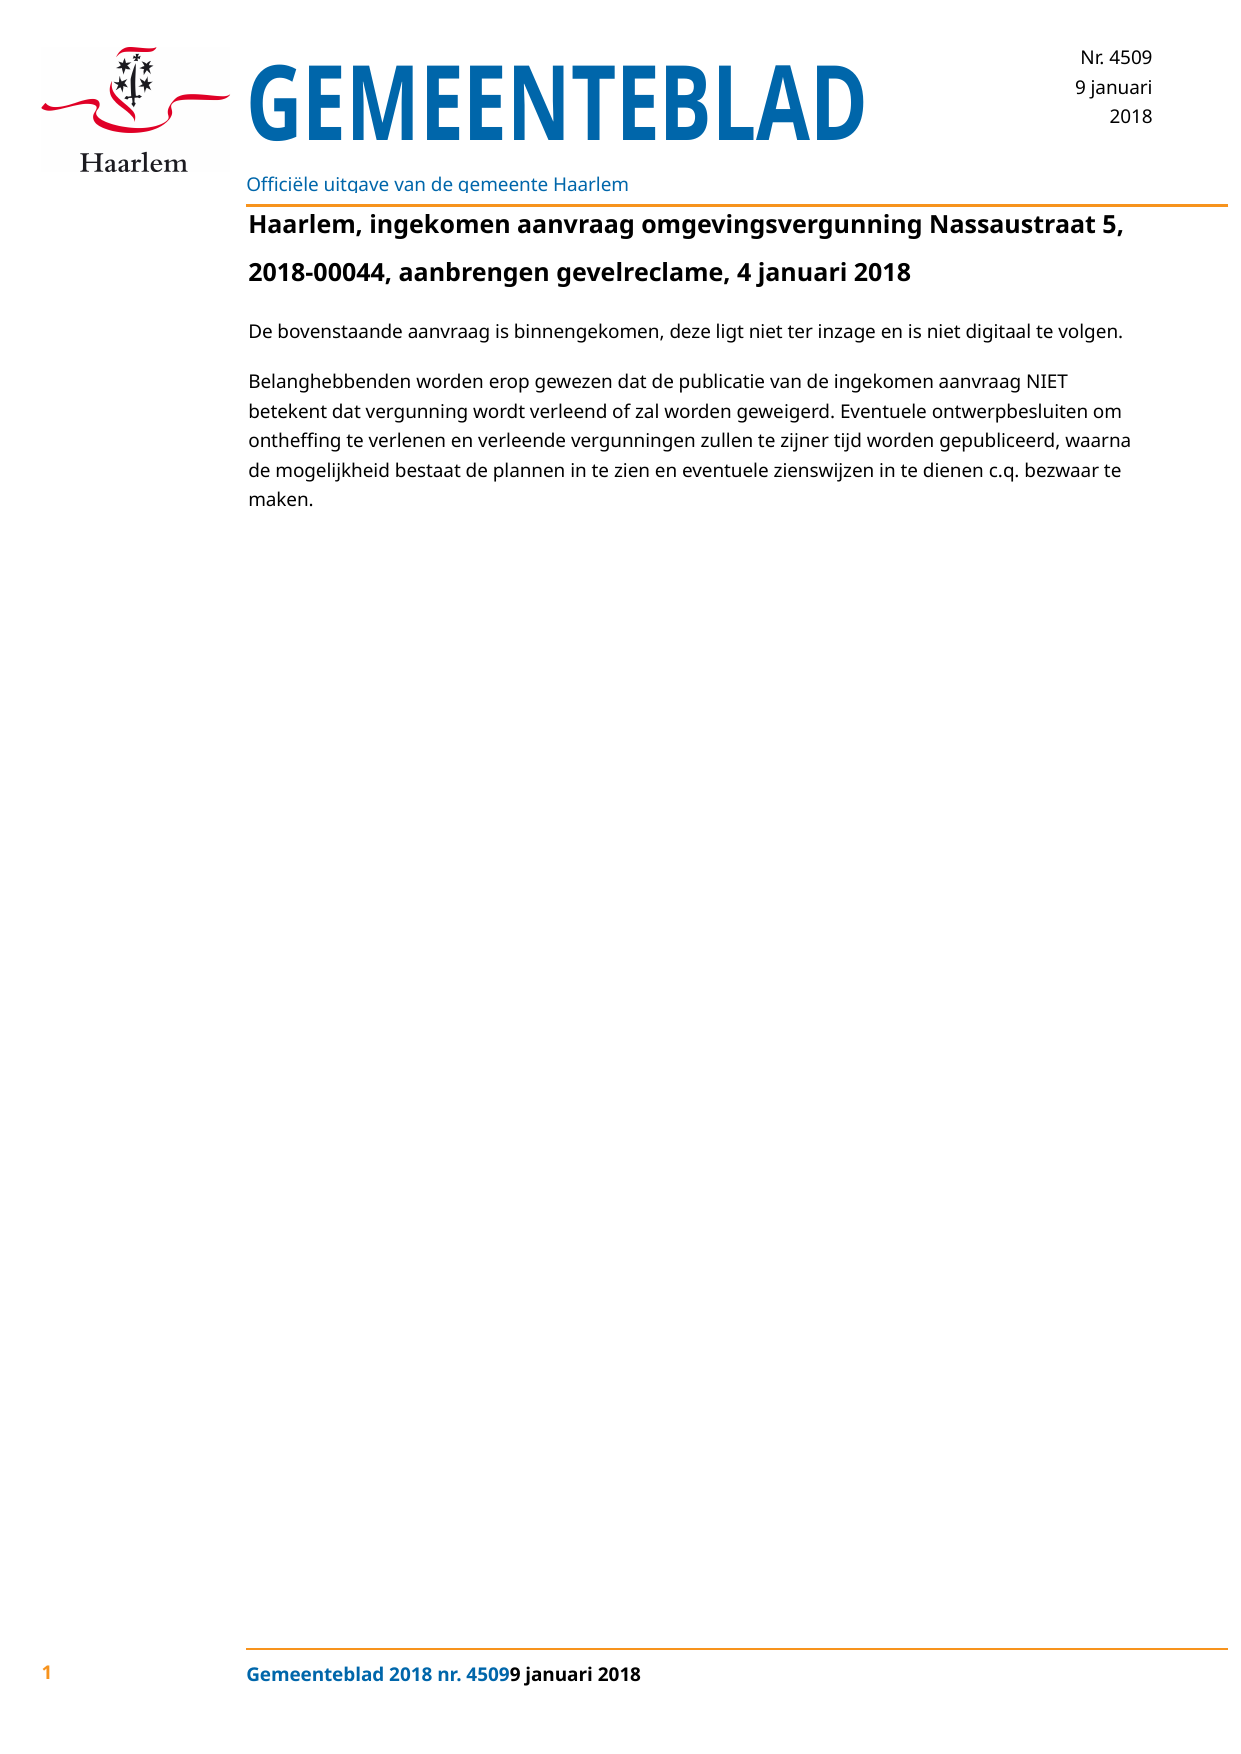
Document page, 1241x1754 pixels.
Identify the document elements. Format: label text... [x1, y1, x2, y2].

text Belanghebbenden worden erop gewezen dat de publicatie van de ingekomen aanvraag NIET betekent dat vergunning wordt verleend of zal worden geweigerd. Eventuele ontwerpbesluiten om ontheffing te verlenen en verleende vergunningen zullen te zijner tijd worden gepubliceerd, waarna de mogelijkheid bestaat de plannen in te zien en eventuele zienswijzen in te dienen c.q. bezwaar te maken. [248, 368, 1152, 512]
text Haarlem, ingekomen aanvraag omgevingsvergunning Nassaustraat 5, 2018-00044, aanbrengen gevelreclame, 4 januari 2018 [248, 207, 1152, 288]
picture [41, 47, 231, 172]
text De bovenstaande aanvraag is binnengekomen, deze ligt niet ter inzage en is niet digitaal te volgen. [248, 318, 1152, 344]
